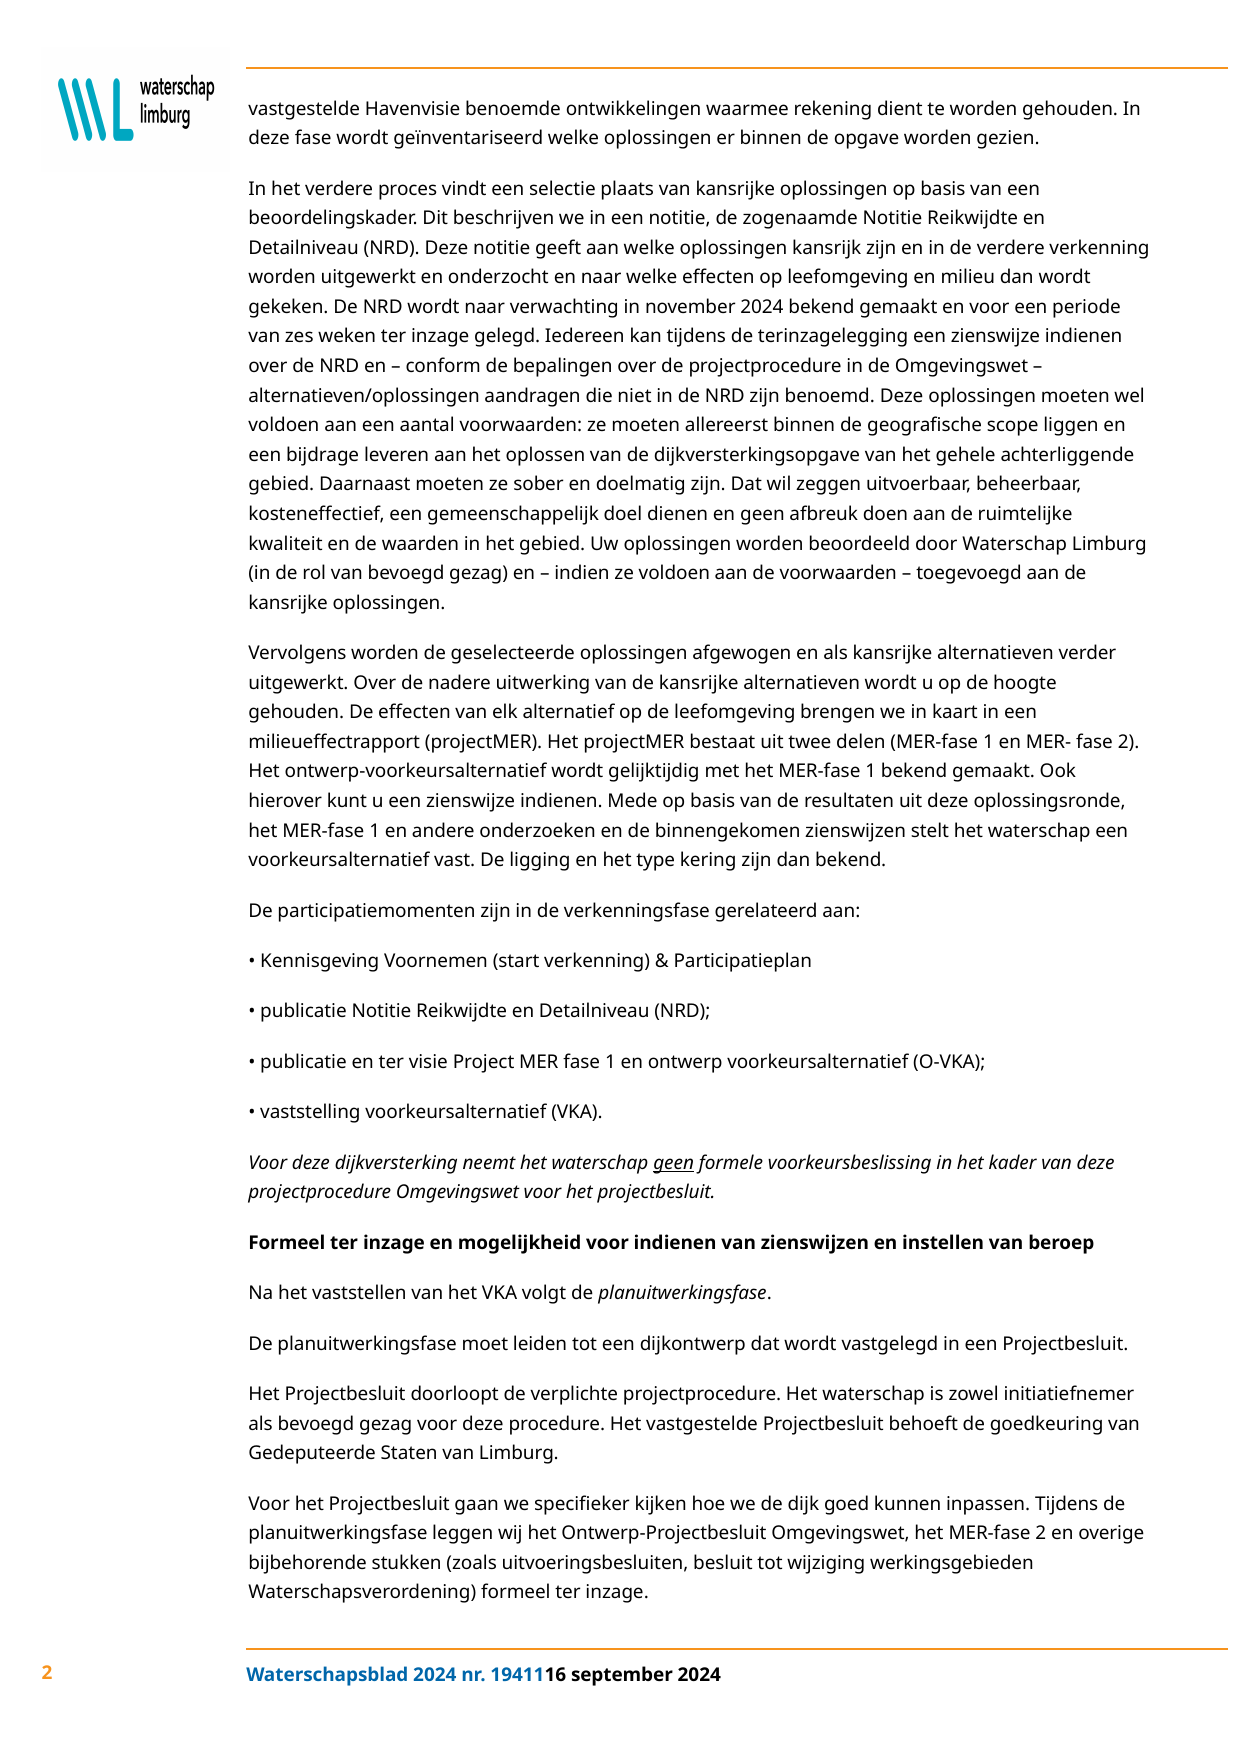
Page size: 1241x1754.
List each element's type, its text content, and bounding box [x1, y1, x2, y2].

text Het Projectbesluit doorloopt de verplichte projectprocedure. Het waterschap is zowel initiatiefnemer als bevoegd gezag voor deze procedure. Het vastgestelde Projectbesluit behoeft de goedkeuring van Gedeputeerde Staten van Limburg. [248, 1380, 1152, 1465]
text Formeel ter inzage en mogelijkheid voor indienen van zienswijzen en instellen van beroep [248, 1229, 1152, 1255]
text De participatiemomenten zijn in de verkenningsfase gerelateerd aan: [248, 897, 1152, 923]
text De planuitwerkingsfase moet leiden tot een dijkontwerp dat wordt vastgelegd in een Projectbesluit. [248, 1330, 1152, 1356]
text Vervolgens worden de geselecteerde oplossingen afgewogen en als kansrijke alternatieven verder uitgewerkt. Over de nadere uitwerking van de kansrijke alternatieven wordt u op de hoogte gehouden. De effecten van elk alternatief op de leefomgeving brengen we in kaart in een milieueffectrapport (projectMER). Het projectMER bestaat uit twee delen (MER-fase 1 en MER- fase 2). Het ontwerp-voorkeursalternatief wordt gelijktijdig met het MER-fase 1 bekend gemaakt. Ook hierover kunt u een zienswijze indienen. Mede op basis van de resultaten uit deze oplossingsronde, het MER-fase 1 en andere onderzoeken en de binnengekomen zienswijzen stelt het waterschap een voorkeursalternatief vast. De ligging en het type kering zijn dan bekend. [248, 639, 1152, 872]
text Voor deze dijkversterking neemt het waterschap geen formele voorkeursbeslissing in het kader van deze projectprocedure Omgevingswet voor het projectbesluit. [248, 1149, 1152, 1204]
picture [41, 47, 231, 172]
text • Kennisgeving Voornemen (start verkenning) & Participatieplan [248, 947, 1152, 973]
text • publicatie Notitie Reikwijdte en Detailniveau (NRD); [248, 998, 1152, 1023]
text Voor het Projectbesluit gaan we specifieker kijken hoe we de dijk goed kunnen inpassen. Tijdens de planuitwerkingsfase leggen wij het Ontwerp-Projectbesluit Omgevingswet, het MER-fase 2 en overige bijbehorende stukken (zoals uitvoeringsbesluiten, besluit tot wijziging werkingsgebieden Waterschapsverordening) formeel ter inzage. [248, 1490, 1152, 1604]
text vastgestelde Havenvisie benoemde ontwikkelingen waarmee rekening dient te worden gehouden. In deze fase wordt geïnventariseerd welke oplossingen er binnen de opgave worden gezien. [248, 95, 1152, 150]
text Na het vaststellen van het VKA volgt de planuitwerkingsfase. [248, 1279, 1152, 1305]
text • vaststelling voorkeursalternatief (VKA). [248, 1098, 1152, 1124]
text • publicatie en ter visie Project MER fase 1 en ontwerp voorkeursalternatief (O-VKA); [248, 1048, 1152, 1074]
text In het verdere proces vindt een selectie plaats van kansrijke oplossingen op basis van een beoordelingskader. Dit beschrijven we in een notitie, de zogenaamde Notitie Reikwijdte en Detailniveau (NRD). Deze notitie geeft aan welke oplossingen kansrijk zijn en in de verdere verkenning worden uitgewerkt en onderzocht en naar welke effecten op leefomgeving en milieu dan wordt gekeken. De NRD wordt naar verwachting in november 2024 bekend gemaakt en voor een periode van zes weken ter inzage gelegd. Iedereen kan tijdens de terinzagelegging een zienswijze indienen over de NRD en – conform de bepalingen over de projectprocedure in de Omgevingswet – alternatieven/oplossingen aandragen die niet in de NRD zijn benoemd. Deze oplossingen moeten wel voldoen aan een aantal voorwaarden: ze moeten allereerst binnen de geografische scope liggen en een bijdrage leveren aan het oplossen van de dijkversterkingsopgave van het gehele achterliggende gebied. Daarnaast moeten ze sober en doelmatig zijn. Dat wil zeggen uitvoerbaar, beheerbaar, kosteneffectief, een gemeenschappelijk doel dienen en geen afbreuk doen aan de ruimtelijke kwaliteit en de waarden in het gebied. Uw oplossingen worden beoordeeld door Waterschap Limburg (in de rol van bevoegd gezag) en – indien ze voldoen aan de voorwaarden – toegevoegd aan de kansrijke oplossingen. [248, 175, 1152, 615]
